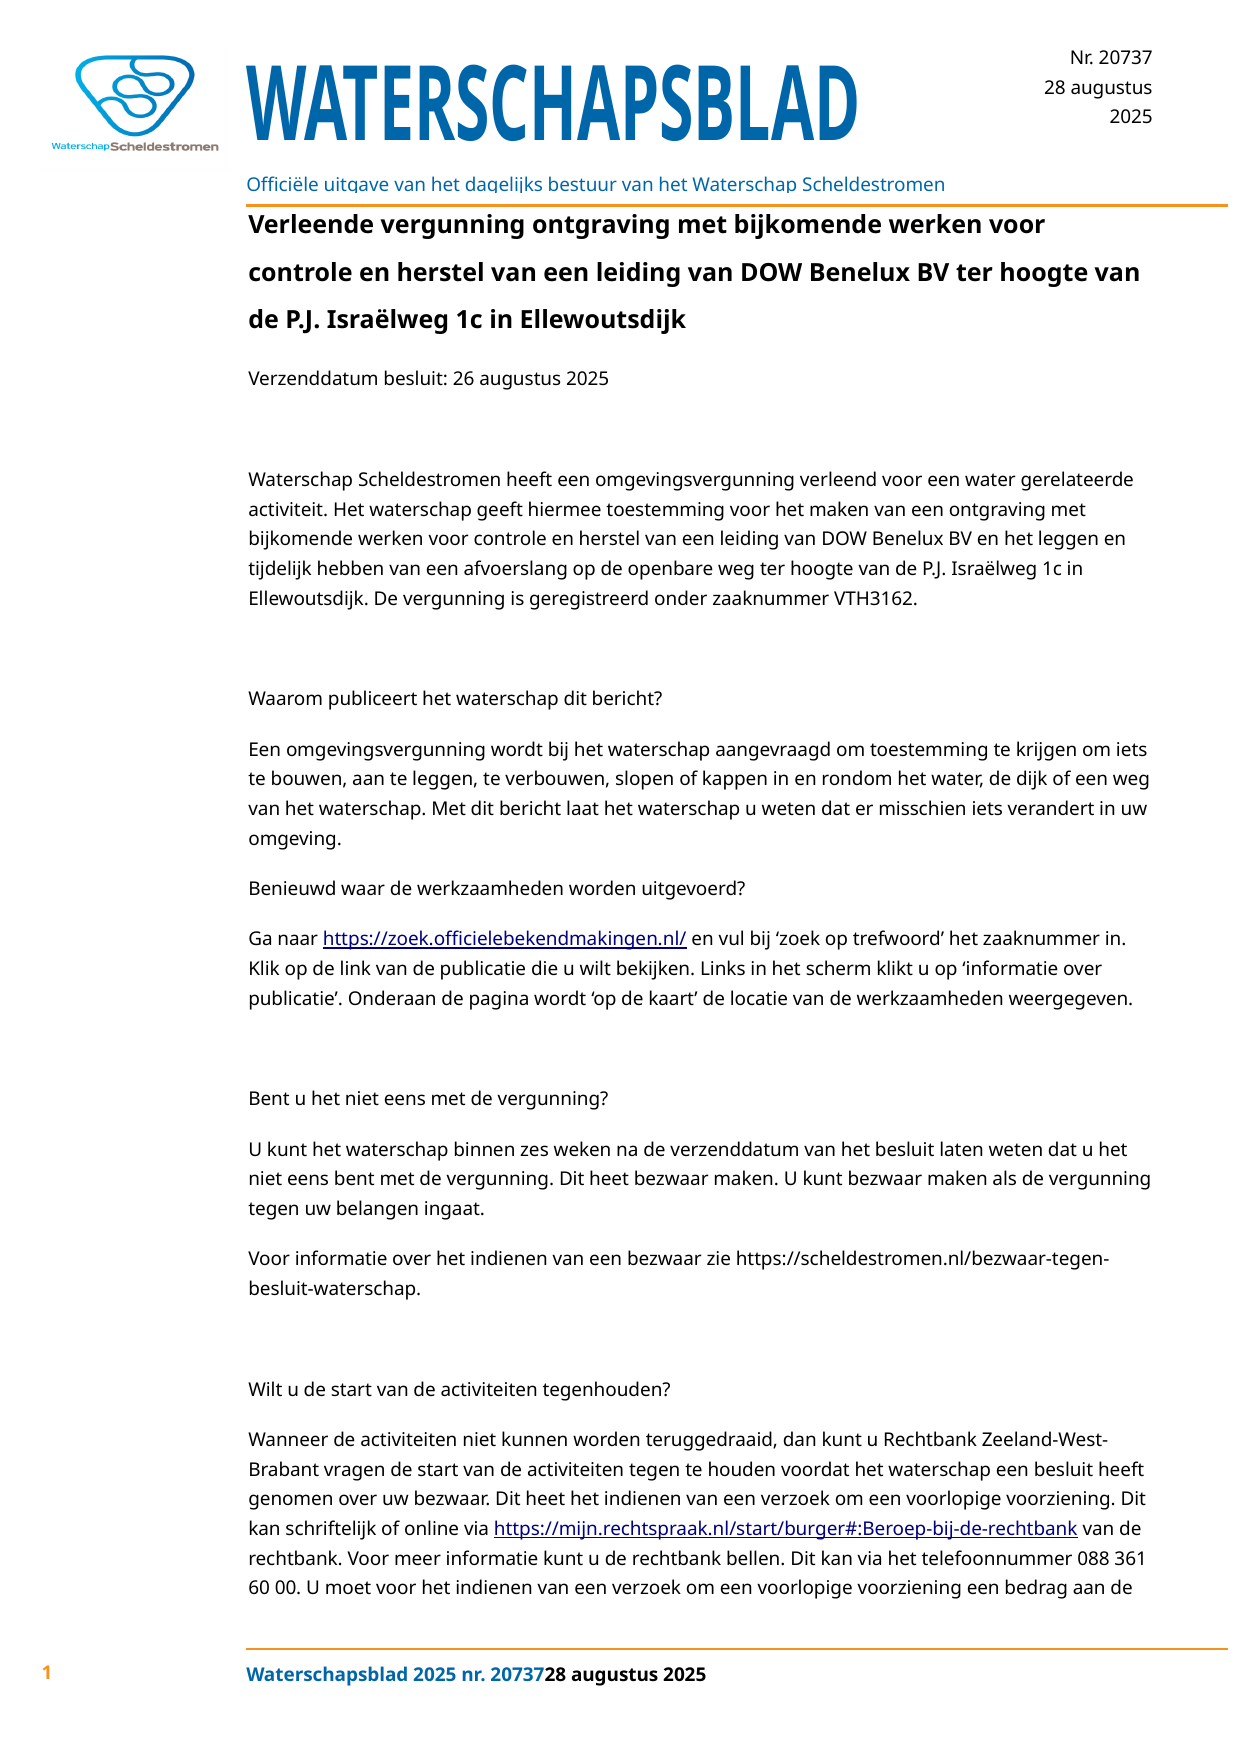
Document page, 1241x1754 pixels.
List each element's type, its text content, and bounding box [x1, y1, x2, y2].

text Ga naar https://zoek.officielebekendmakingen.nl/ en vul bij ‘zoek op trefwoord’ het zaaknummer in. Klik op de link van de publicatie die u wilt bekijken. Links in het scherm klikt u op ‘informatie over publicatie’. Onderaan de pagina wordt ‘op de kaart’ de locatie van de werkzaamheden weergegeven. [248, 926, 1152, 1010]
text Bent u het niet eens met de vergunning? [248, 1086, 1152, 1111]
text Verleende vergunning ontgraving met bijkomende werken voor controle en herstel van een leiding van DOW Benelux BV ter hoogte van de P.J. Israëlweg 1c in Ellewoutsdijk [248, 207, 1152, 336]
text U kunt het waterschap binnen zes weken na de verzenddatum van het besluit laten weten dat u het niet eens bent met de vergunning. Dit heet bezwaar maken. U kunt bezwaar maken als de vergunning tegen uw belangen ingaat. [248, 1136, 1152, 1221]
text Verzenddatum besluit: 26 augustus 2025 [248, 366, 1152, 391]
text Voor informatie over het indienen van een bezwaar zie https://scheldestromen.nl/bezwaar-tegen-besluit-waterschap. [248, 1246, 1152, 1301]
text Wanneer de activiteiten niet kunnen worden teruggedraaid, dan kunt u Rechtbank Zeeland-West-Brabant vragen de start van de activiteiten tegen te houden voordat het waterschap een besluit heeft genomen over uw bezwaar. Dit heet het indienen van een verzoek om een voorlopige voorziening. Dit kan schriftelijk of online via https://mijn.rechtspraak.nl/start/burger#:Beroep-bij-de-rechtbank van de rechtbank. Voor meer informatie kunt u de rechtbank bellen. Dit kan via het telefoonnummer 088 361 60 00. U moet voor het indienen van een verzoek om een voorlopige voorziening een bedrag aan de [248, 1426, 1152, 1600]
text Waarom publiceert het waterschap dit bericht? [248, 686, 1152, 711]
text Wilt u de start van de activiteiten tegenhouden? [248, 1376, 1152, 1402]
text Waterschap Scheldestromen heeft een omgevingsvergunning verleend voor een water gerelateerde activiteit. Het waterschap geeft hiermee toestemming voor het maken van een ontgraving met bijkomende werken voor controle en herstel van een leiding van DOW Benelux BV en het leggen en tijdelijk hebben van een afvoerslang op de openbare weg ter hoogte van de P.J. Israëlweg 1c in Ellewoutsdijk. De vergunning is geregistreerd onder zaaknummer VTH3162. [248, 466, 1152, 610]
text Benieuwd waar de werkzaamheden worden uitgevoerd? [248, 875, 1152, 901]
picture [41, 47, 231, 172]
text Een omgevingsvergunning wordt bij het waterschap aangevraagd om toestemming te krijgen om iets te bouwen, aan te leggen, te verbouwen, slopen of kappen in en rondom het water, de dijk of een weg van het waterschap. Met dit bericht laat het waterschap u weten dat er misschien iets verandert in uw omgeving. [248, 736, 1152, 850]
